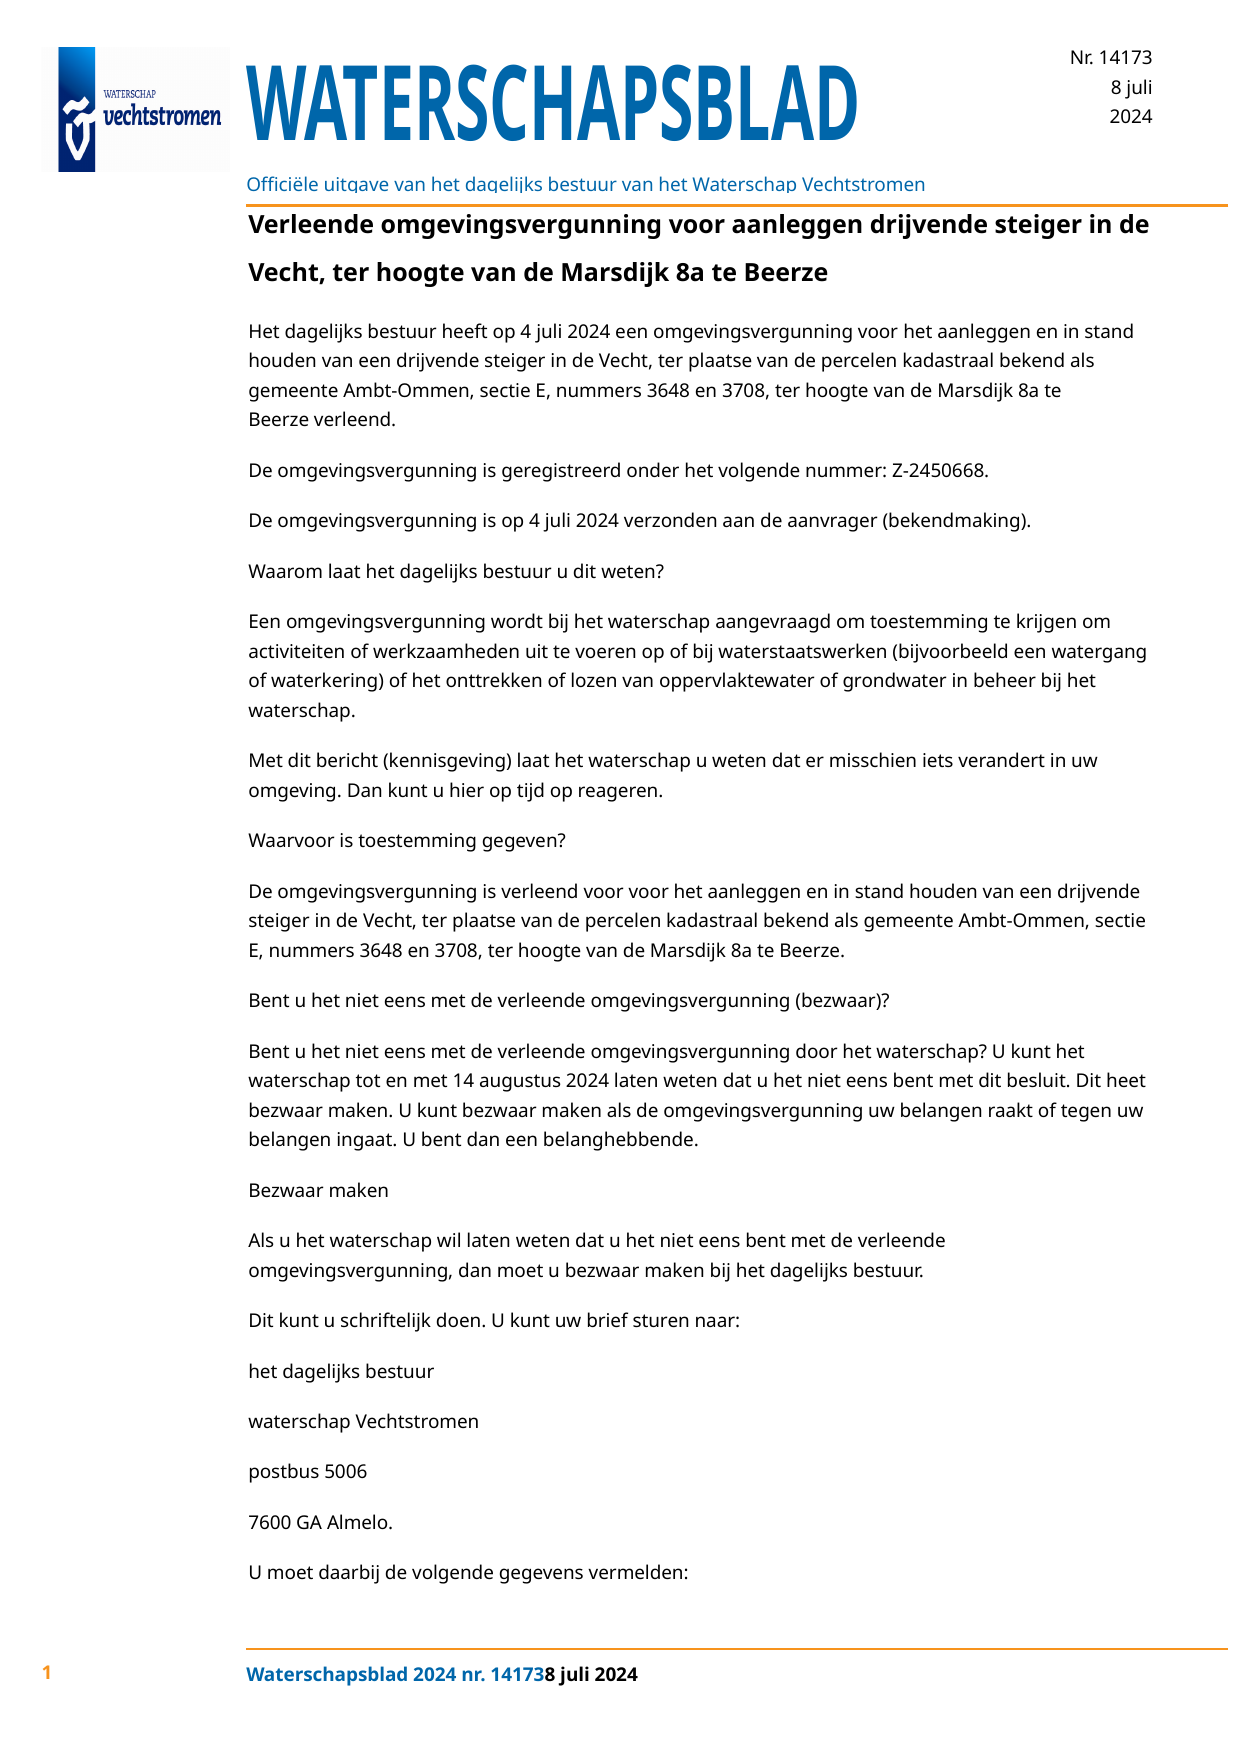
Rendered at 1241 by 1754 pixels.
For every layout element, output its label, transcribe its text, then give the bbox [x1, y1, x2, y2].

text Bezwaar maken [248, 1177, 1152, 1203]
text U moet daarbij de volgende gegevens vermelden: [248, 1559, 1152, 1585]
text Het dagelijks bestuur heeft op 4 juli 2024 een omgevingsvergunning voor het aanleggen en in stand houden van een drijvende steiger in de Vecht, ter plaatse van de percelen kadastraal bekend als gemeente Ambt-Ommen, sectie E, nummers 3648 en 3708, ter hoogte van de Marsdijk 8a te Beerze verleend. [248, 318, 1152, 432]
text De omgevingsvergunning is op 4 juli 2024 verzonden aan de aanvrager (bekendmaking). [248, 507, 1152, 533]
text het dagelijks bestuur [248, 1358, 1152, 1384]
text Waarom laat het dagelijks bestuur u dit weten? [248, 558, 1152, 584]
text Dit kunt u schriftelijk doen. U kunt uw brief sturen naar: [248, 1307, 1152, 1333]
text 7600 GA Almelo. [248, 1509, 1152, 1535]
text De omgevingsvergunning is verleend voor voor het aanleggen en in stand houden van een drijvende steiger in de Vecht, ter plaatse van de percelen kadastraal bekend als gemeente Ambt-Ommen, sectie E, nummers 3648 en 3708, ter hoogte van de Marsdijk 8a te Beerze. [248, 878, 1152, 963]
picture [41, 47, 231, 172]
text Met dit bericht (kennisgeving) laat het waterschap u weten dat er misschien iets verandert in uw omgeving. Dan kunt u hier op tijd op reageren. [248, 747, 1152, 803]
text Verleende omgevingsvergunning voor aanleggen drijvende steiger in de Vecht, ter hoogte van de Marsdijk 8a te Beerze [248, 207, 1152, 288]
text Een omgevingsvergunning wordt bij het waterschap aangevraagd om toestemming te krijgen om activiteiten of werkzaamheden uit te voeren op of bij waterstaatswerken (bijvoorbeeld een watergang of waterkering) of het onttrekken of lozen van oppervlaktewater of grondwater in beheer bij het waterschap. [248, 608, 1152, 723]
text De omgevingsvergunning is geregistreerd onder het volgende nummer: Z-2450668. [248, 457, 1152, 483]
text Bent u het niet eens met de verleende omgevingsvergunning door het waterschap? U kunt het waterschap tot en met 14 augustus 2024 laten weten dat u het niet eens bent met dit besluit. Dit heet bezwaar maken. U kunt bezwaar maken als de omgevingsvergunning uw belangen raakt of tegen uw belangen ingaat. U bent dan een belanghebbende. [248, 1038, 1152, 1152]
text postbus 5006 [248, 1459, 1152, 1484]
text waterschap Vechtstromen [248, 1408, 1152, 1434]
text Bent u het niet eens met de verleende omgevingsvergunning (bezwaar)? [248, 987, 1152, 1013]
text Als u het waterschap wil laten weten dat u het niet eens bent met de verleende omgevingsvergunning, dan moet u bezwaar maken bij het dagelijks bestuur. [248, 1227, 1152, 1283]
text Waarvoor is toestemming gegeven? [248, 827, 1152, 853]
